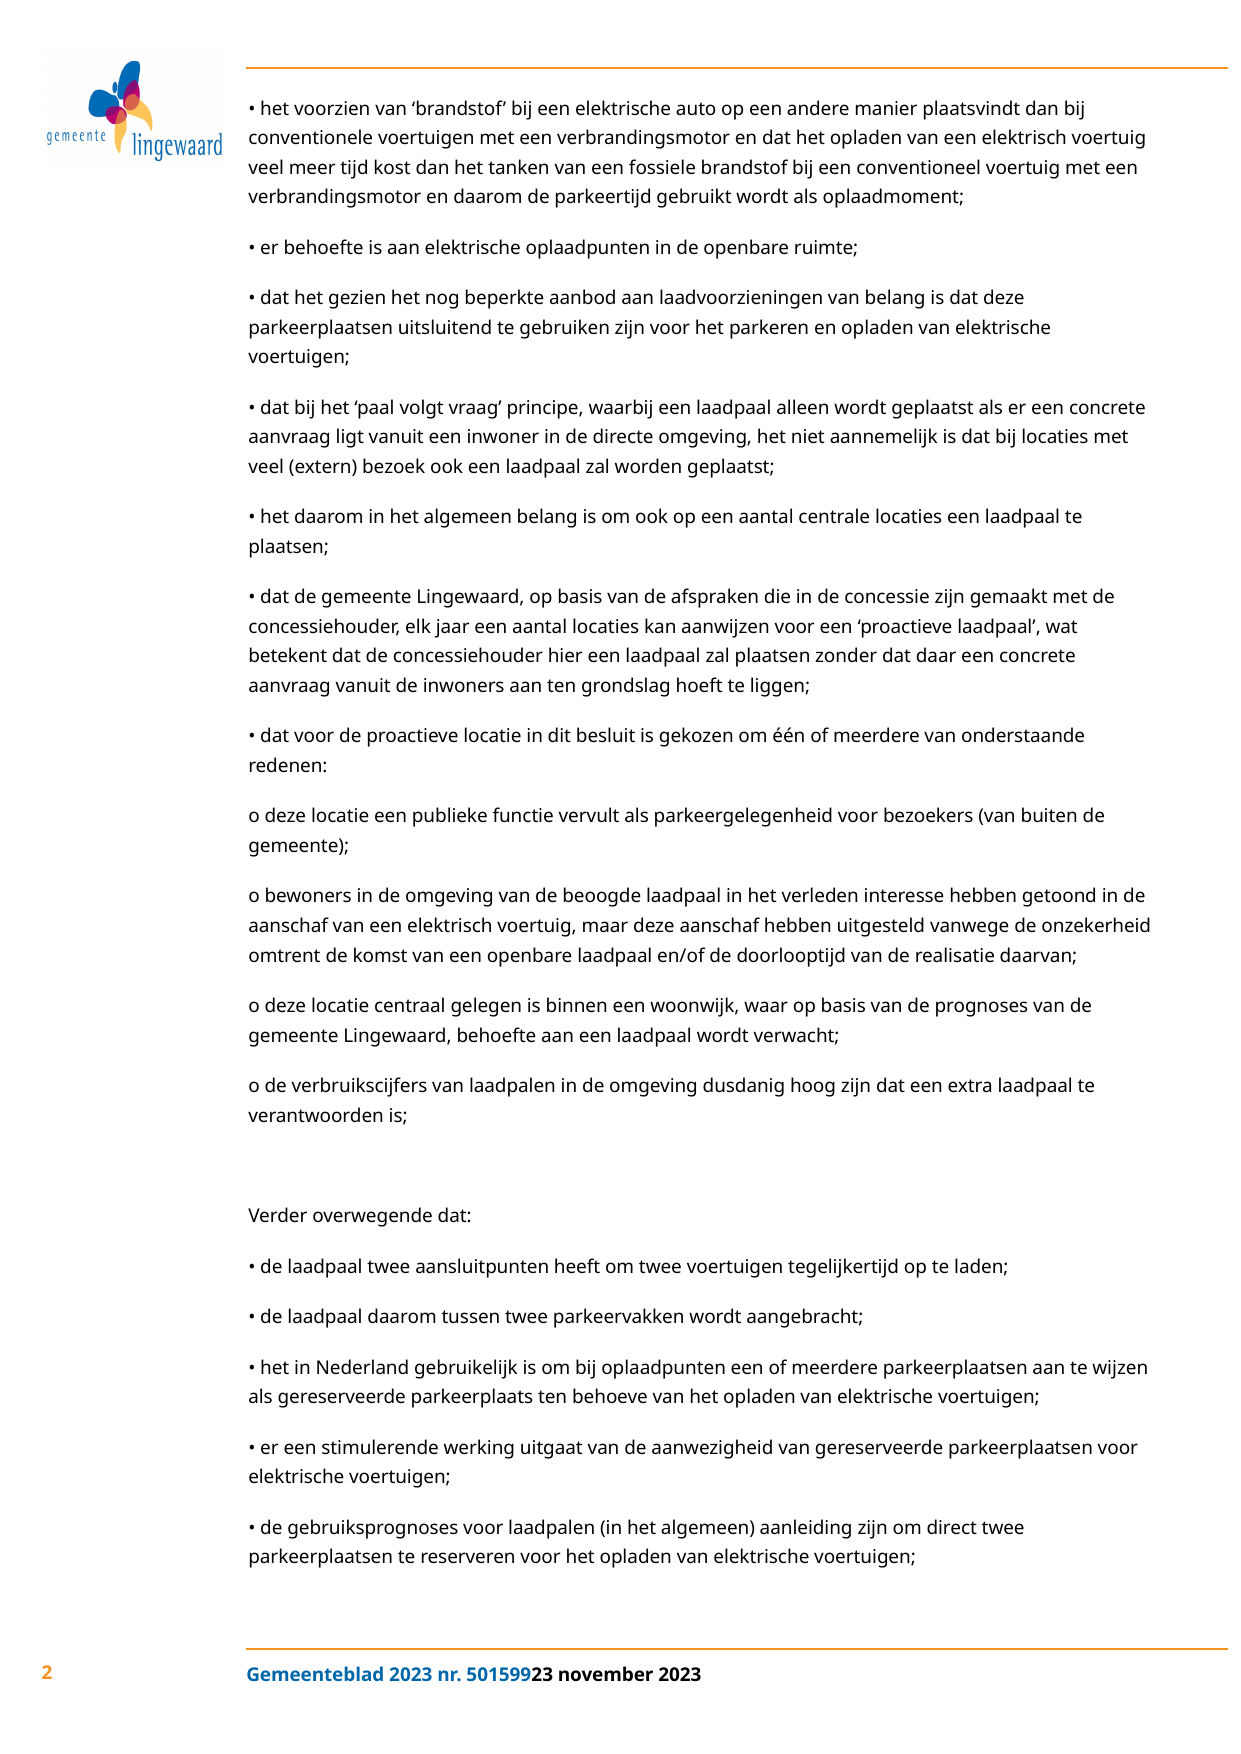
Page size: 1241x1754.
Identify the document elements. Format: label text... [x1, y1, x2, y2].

text o bewoners in de omgeving van de beoogde laadpaal in het verleden interesse hebben getoond in de aanschaf van een elektrisch voertuig, maar deze aanschaf hebben uitgesteld vanwege de onzekerheid omtrent de komst van een openbare laadpaal en/of de doorlooptijd van de realisatie daarvan; [248, 883, 1152, 968]
text o deze locatie centraal gelegen is binnen een woonwijk, waar op basis van de prognoses van de gemeente Lingewaard, behoefte aan een laadpaal wordt verwacht; [248, 992, 1152, 1048]
text • er een stimulerende werking uitgaat van de aanwezigheid van gereserveerde parkeerplaatsen voor elektrische voertuigen; [248, 1434, 1152, 1489]
text • de gebruiksprognoses voor laadpalen (in het algemeen) aanleiding zijn om direct twee parkeerplaatsen te reserveren voor het opladen van elektrische voertuigen; [248, 1514, 1152, 1569]
text • het daarom in het algemeen belang is om ook op een aantal centrale locaties een laadpaal te plaatsen; [248, 503, 1152, 559]
text • er behoefte is aan elektrische oplaadpunten in de openbare ruimte; [248, 234, 1152, 260]
picture [41, 47, 231, 172]
text • dat het gezien het nog beperkte aanbod aan laadvoorzieningen van belang is dat deze parkeerplaatsen uitsluitend te gebruiken zijn voor het parkeren en opladen van elektrische voertuigen; [248, 284, 1152, 369]
text • het voorzien van ‘brandstof’ bij een elektrische auto op een andere manier plaatsvindt dan bij conventionele voertuigen met een verbrandingsmotor en dat het opladen van een elektrisch voertuig veel meer tijd kost dan het tanken van een fossiele brandstof bij een conventioneel voertuig met een verbrandingsmotor en daarom de parkeertijd gebruikt wordt als oplaadmoment; [248, 95, 1152, 209]
text o de verbruikscijfers van laadpalen in de omgeving dusdanig hoog zijn dat een extra laadpaal te verantwoorden is; [248, 1072, 1152, 1128]
text • dat bij het ‘paal volgt vraag’ principe, waarbij een laadpaal alleen wordt geplaatst als er een concrete aanvraag ligt vanuit een inwoner in de directe omgeving, het niet aannemelijk is dat bij locaties met veel (extern) bezoek ook een laadpaal zal worden geplaatst; [248, 394, 1152, 479]
text • het in Nederland gebruikelijk is om bij oplaadpunten een of meerdere parkeerplaatsen aan te wijzen als gereserveerde parkeerplaats ten behoeve van het opladen van elektrische voertuigen; [248, 1354, 1152, 1409]
text o deze locatie een publieke functie vervult als parkeergelegenheid voor bezoekers (van buiten de gemeente); [248, 803, 1152, 858]
text • de laadpaal daarom tussen twee parkeervakken wordt aangebracht; [248, 1303, 1152, 1329]
text • dat de gemeente Lingewaard, op basis van de afspraken die in de concessie zijn gemaakt met de concessiehouder, elk jaar een aantal locaties kan aanwijzen voor een ‘proactieve laadpaal’, wat betekent dat de concessiehouder hier een laadpaal zal plaatsen zonder dat daar een concrete aanvraag vanuit de inwoners aan ten grondslag hoeft te liggen; [248, 583, 1152, 698]
text • de laadpaal twee aansluitpunten heeft om twee voertuigen tegelijkertijd op te laden; [248, 1253, 1152, 1279]
text Verder overwegende dat: [248, 1203, 1152, 1228]
text • dat voor de proactieve locatie in dit besluit is gekozen om één of meerdere van onderstaande redenen: [248, 723, 1152, 778]
